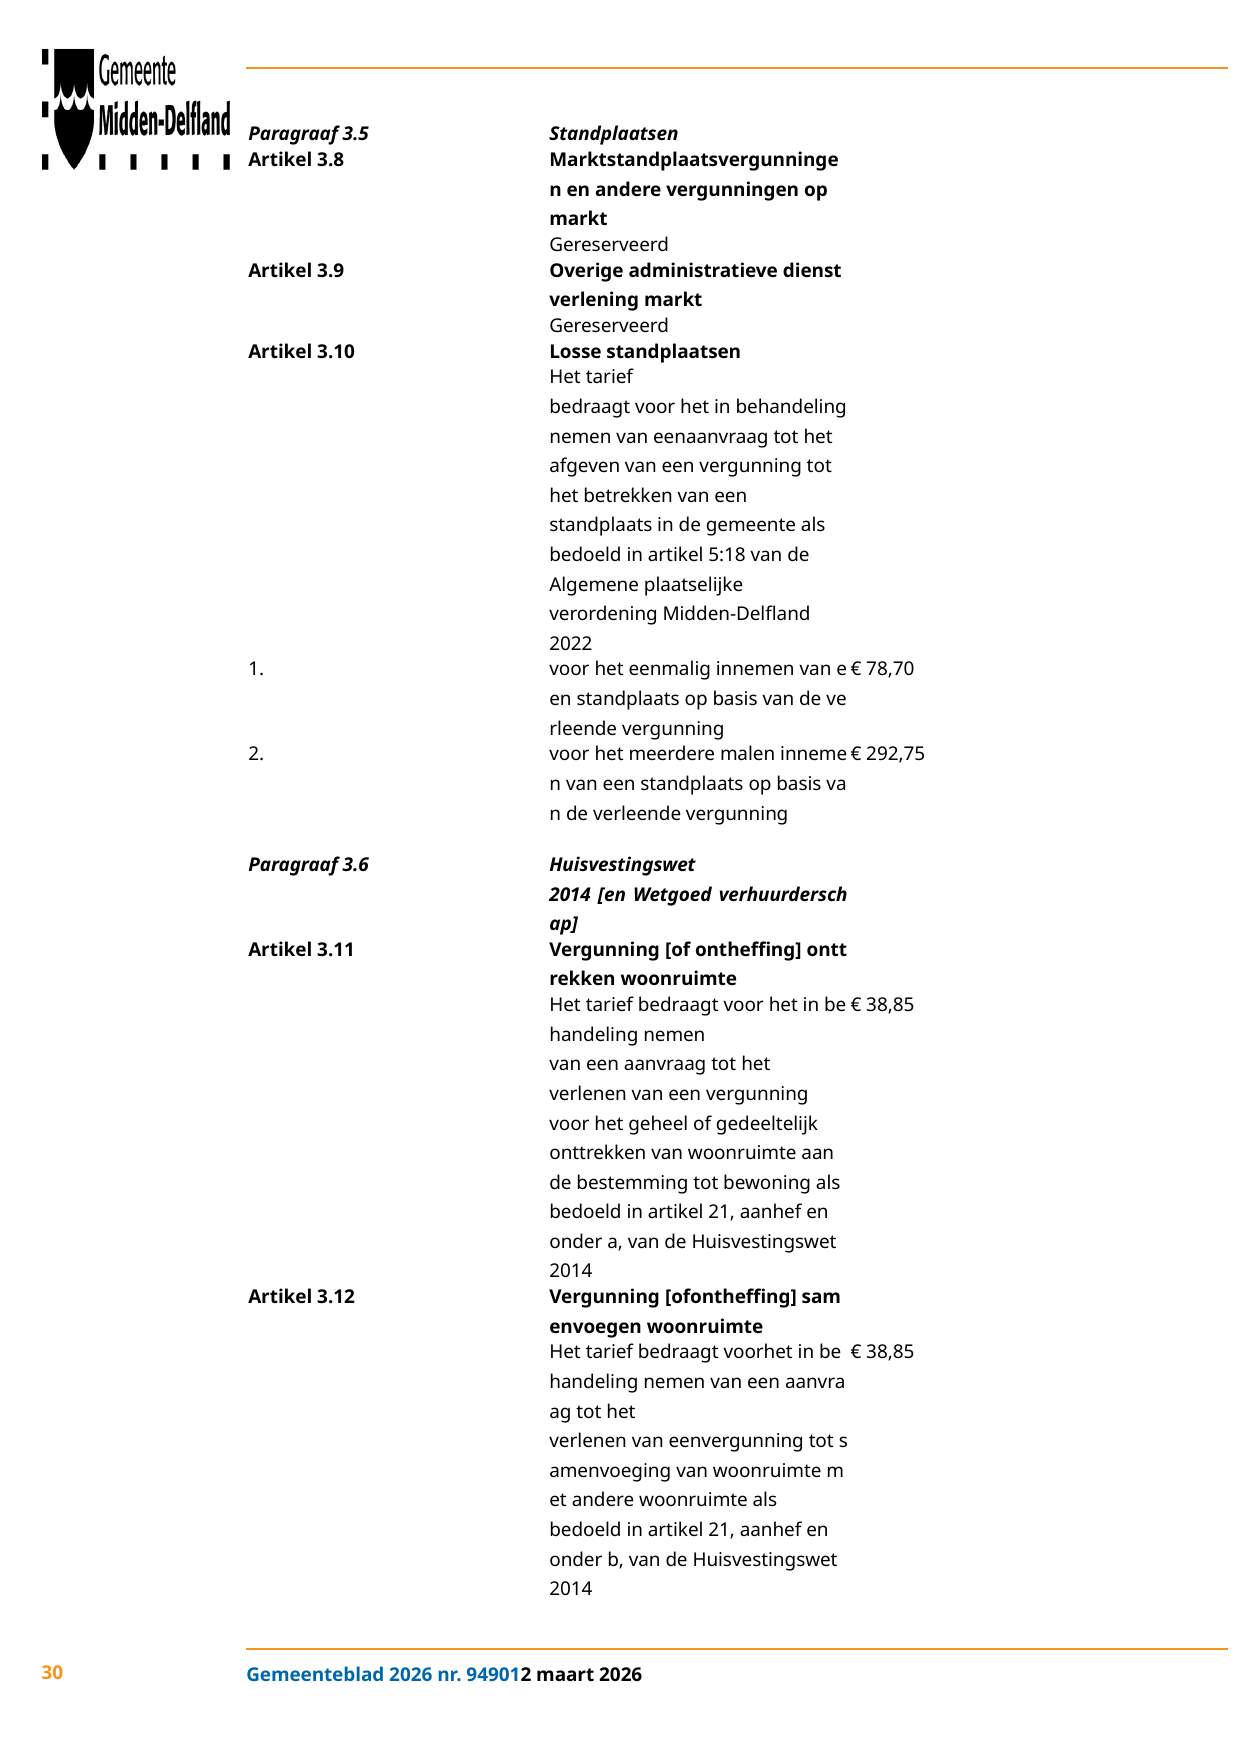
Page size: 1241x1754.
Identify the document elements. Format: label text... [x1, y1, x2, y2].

table_cell € 292,75 [850, 741, 1152, 825]
table_cell [248, 312, 549, 338]
table_cell [850, 851, 1152, 936]
table_cell [850, 231, 1152, 257]
table_cell € 78,70 [850, 656, 1152, 741]
table_cell [850, 825, 1152, 851]
table_cell [248, 95, 549, 121]
table_cell 2. [248, 741, 549, 825]
table_cell Gereserveerd [549, 312, 850, 338]
table_cell € 38,85 [850, 991, 1152, 1283]
table_cell [850, 95, 1152, 121]
table_cell [248, 991, 549, 1283]
table_cell [850, 121, 1152, 146]
table_cell Artikel 3.10 [248, 338, 549, 364]
table_cell [850, 338, 1152, 364]
table_cell [850, 364, 1152, 656]
table_cell [549, 95, 850, 121]
table_cell Het tarief bedraagt voor het in behandeling nemen van eenaanvraag tot het afgeven van een vergunning tot het betrekken van een standplaats in de gemeente als bedoeld in artikel 5:18 van de Algemene plaatselijke verordening Midden-Delfland 2022 [549, 364, 850, 656]
table_cell [850, 257, 1152, 312]
table_cell [850, 146, 1152, 231]
table_cell Overige administratieve dienstverlening markt [549, 257, 850, 312]
table_cell [248, 364, 549, 656]
table_cell [549, 825, 850, 851]
table_cell voor het meerdere malen innemen van een standplaats op basis van de verleende vergunning [549, 741, 850, 825]
table_cell Artikel 3.11 [248, 936, 549, 991]
table_cell Artikel 3.8 [248, 146, 549, 231]
table_cell voor het eenmalig innemen van een standplaats op basis van de verleende vergunning [549, 656, 850, 741]
table_cell Vergunning [of ontheffing] onttrekken woonruimte [549, 936, 850, 991]
table_cell [850, 936, 1152, 991]
table_cell Artikel 3.9 [248, 257, 549, 312]
table_cell Gereserveerd [549, 231, 850, 257]
table_cell Paragraaf 3.5 [248, 121, 549, 146]
table_cell Vergunning [ofontheffing] samenvoegen woonruimte [549, 1283, 850, 1339]
table_cell Losse standplaatsen [549, 338, 850, 364]
table_cell [850, 312, 1152, 338]
table_cell Het tarief bedraagt voor het in behandeling nemen van een aanvraag tot het verlenen van een vergunning voor het geheel of gedeeltelijk onttrekken van woonruimte aan de bestemming tot bewoning als bedoeld in artikel 21, aanhef en onder a, van de Huisvestingswet 2014 [549, 991, 850, 1283]
table_cell Het tarief bedraagt voorhet in behandeling nemen van een aanvraag tot het verlenen van eenvergunning tot samenvoeging van woonruimte met andere woonruimte als bedoeld in artikel 21, aanhef en onder b, van de Huisvestingswet 2014 [549, 1339, 850, 1601]
table_cell Huisvestingswet 2014 [en Wetgoed verhuurderschap] [549, 851, 850, 936]
table_cell Paragraaf 3.6 [248, 851, 549, 936]
table_cell [850, 1283, 1152, 1339]
table_cell Standplaatsen [549, 121, 850, 146]
table_cell [248, 1339, 549, 1601]
table_cell Marktstandplaatsvergunningen en andere vergunningen op markt [549, 146, 850, 231]
table_cell € 38,85 [850, 1339, 1152, 1601]
table_cell [248, 231, 549, 257]
table_cell 1. [248, 656, 549, 741]
table_cell Artikel 3.12 [248, 1283, 549, 1339]
picture [41, 47, 231, 172]
table_cell [248, 825, 549, 851]
